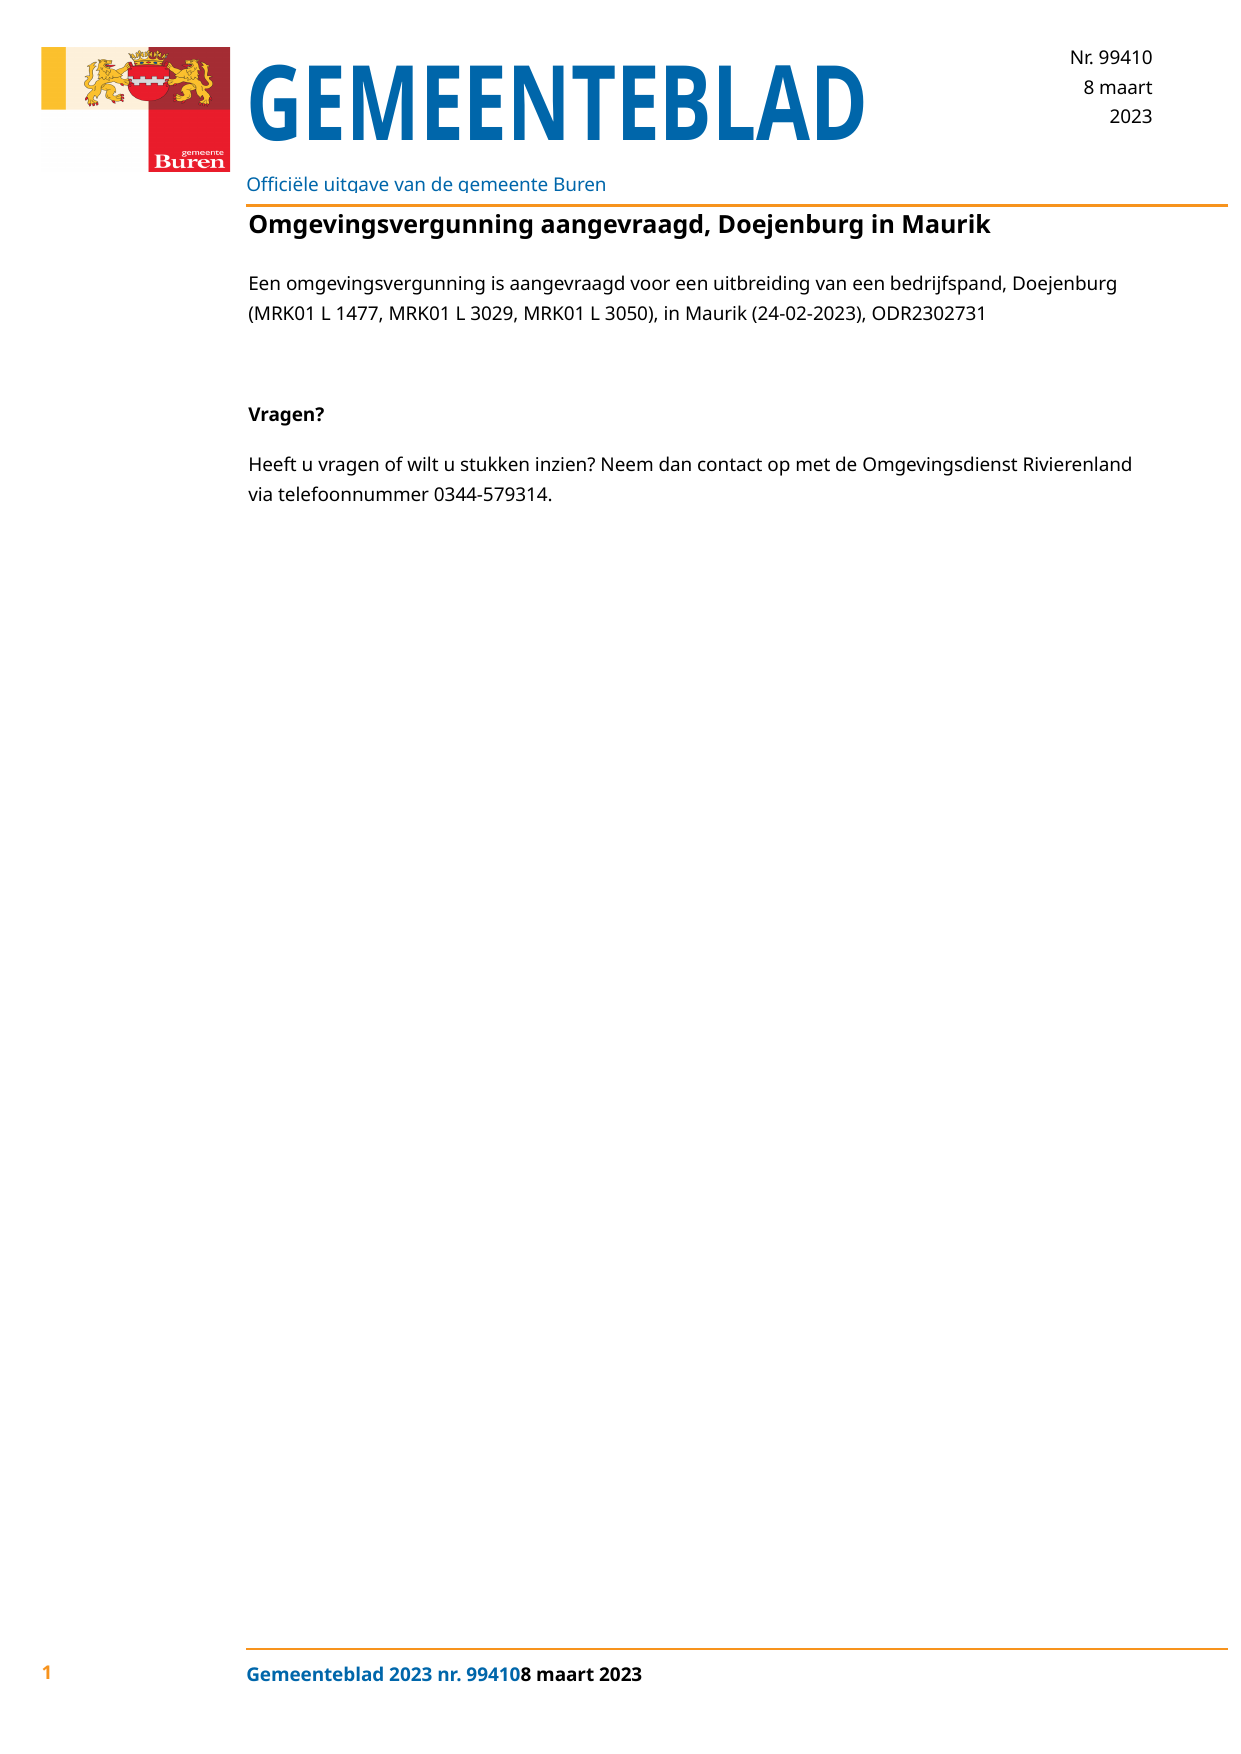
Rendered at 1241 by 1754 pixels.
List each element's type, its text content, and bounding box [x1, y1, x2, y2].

picture [41, 47, 231, 172]
text Een omgevingsvergunning is aangevraagd voor een uitbreiding van een bedrijfspand, Doejenburg (MRK01 L 1477, MRK01 L 3029, MRK01 L 3050), in Maurik (24-02-2023), ODR2302731 [248, 270, 1152, 326]
text Heeft u vragen of wilt u stukken inzien? Neem dan contact op met de Omgevingsdienst Rivierenland via telefoonnummer 0344-579314. [248, 451, 1152, 506]
text Vragen? [248, 401, 1152, 426]
text Omgevingsvergunning aangevraagd, Doejenburg in Maurik [248, 207, 1152, 241]
